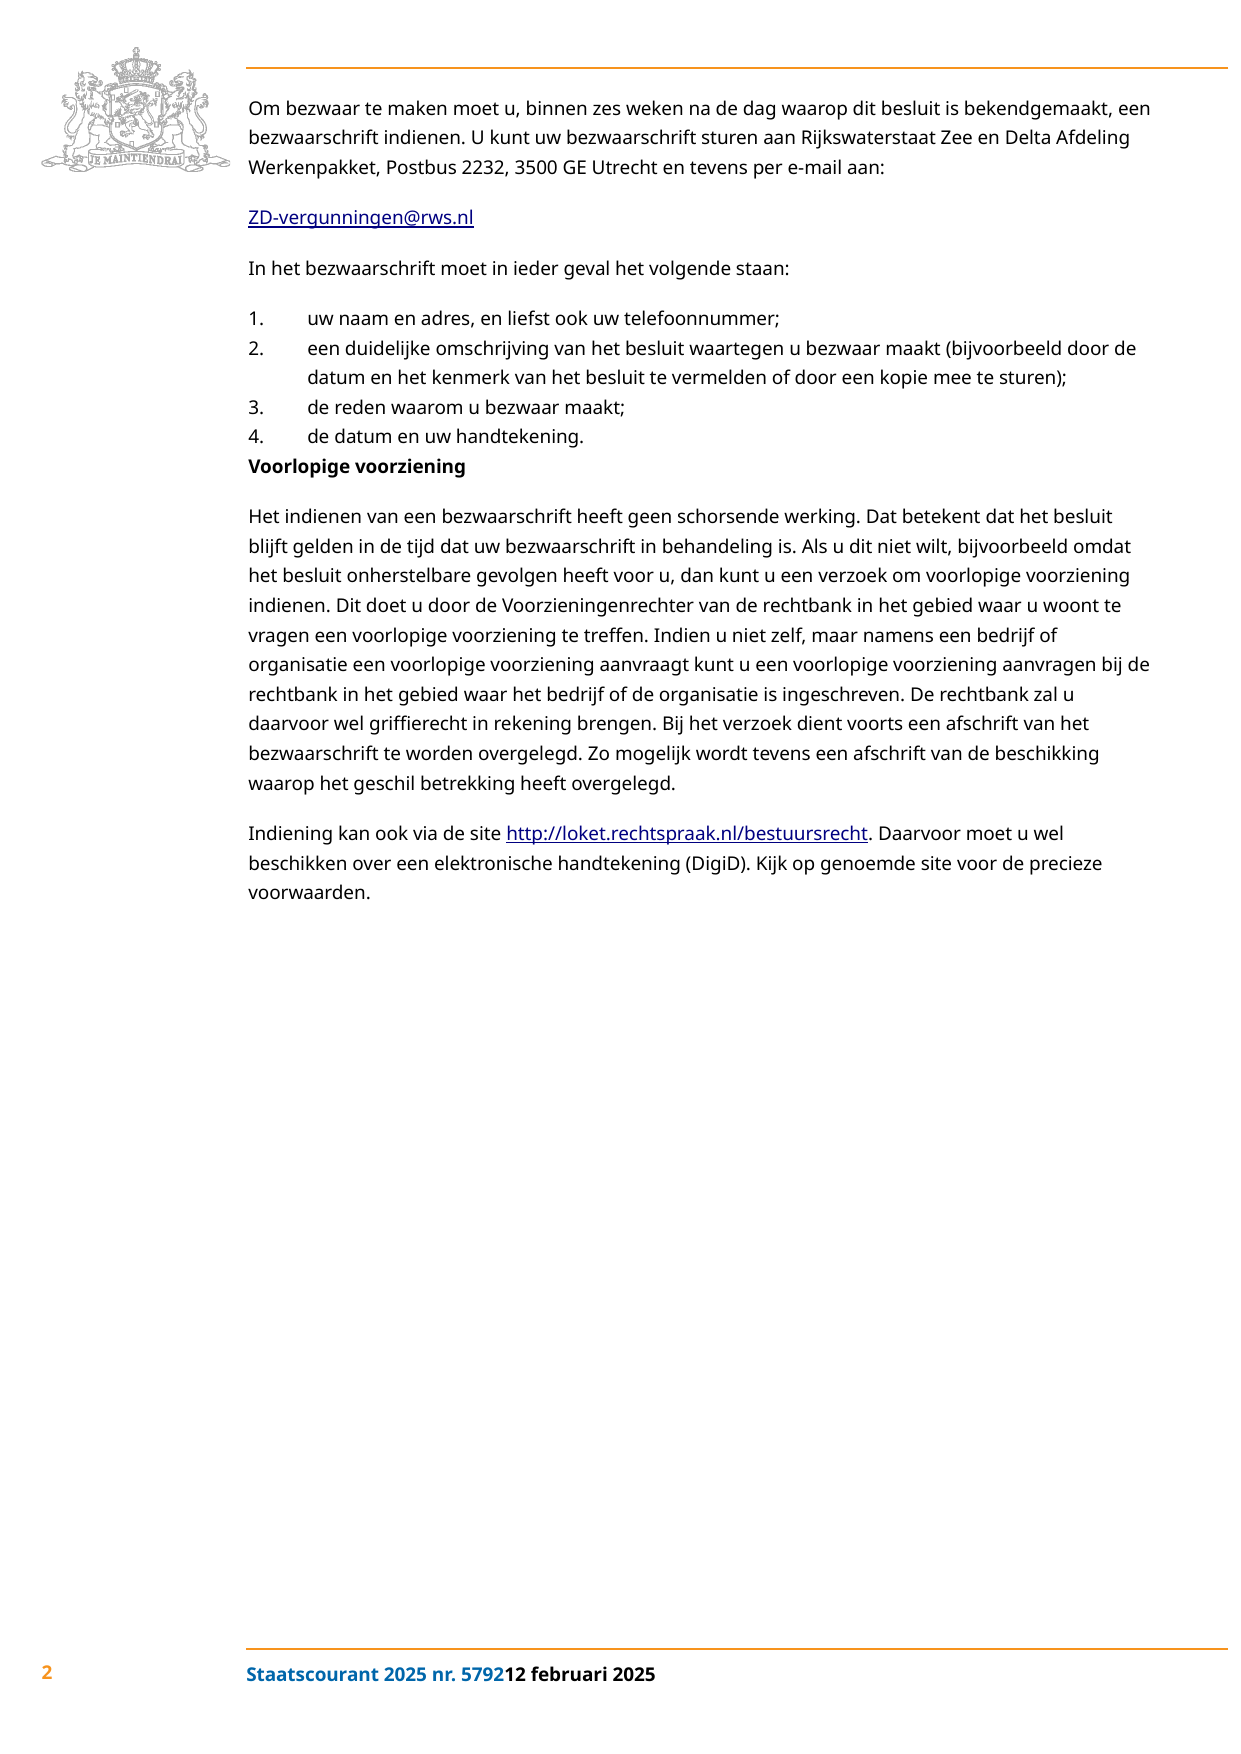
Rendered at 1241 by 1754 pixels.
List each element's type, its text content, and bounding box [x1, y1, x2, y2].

text In het bezwaarschrift moet in ieder geval het volgende staan: [248, 255, 1152, 281]
list een duidelijke omschrijving van het besluit waartegen u bezwaar maakt (bijvoorbeeld door de datum en het kenmerk van het besluit te vermelden of door een kopie mee te sturen); [248, 335, 1152, 390]
list de datum en uw handtekening. [248, 423, 1152, 449]
text Het indienen van een bezwaarschrift heeft geen schorsende werking. Dat betekent dat het besluit blijft gelden in de tijd dat uw bezwaarschrift in behandeling is. Als u dit niet wilt, bijvoorbeeld omdat het besluit onherstelbare gevolgen heeft voor u, dan kunt u een verzoek om voorlopige voorziening indienen. Dit doet u door de Voorzieningenrechter van de rechtbank in het gebied waar u woont te vragen een voorlopige voorziening te treffen. Indien u niet zelf, maar namens een bedrijf of organisatie een voorlopige voorziening aanvraagt kunt u een voorlopige voorziening aanvragen bij de rechtbank in het gebied waar het bedrijf of de organisatie is ingeschreven. De rechtbank zal u daarvoor wel griffierecht in rekening brengen. Bij het verzoek dient voorts een afschrift van het bezwaarschrift te worden overgelegd. Zo mogelijk wordt tevens een afschrift van de beschikking waarop het geschil betrekking heeft overgelegd. [248, 503, 1152, 796]
list de reden waarom u bezwaar maakt; [248, 394, 1152, 420]
text ZD-vergunningen@rws.nl [248, 204, 1152, 230]
text Indiening kan ook via de site http://loket.rechtspraak.nl/bestuursrecht. Daarvoor moet u wel beschikken over een elektronische handtekening (DigiD). Kijk op genoemde site voor de precieze voorwaarden. [248, 820, 1152, 905]
picture [41, 47, 231, 172]
text Om bezwaar te maken moet u, binnen zes weken na de dag waarop dit besluit is bekendgemaakt, een bezwaarschrift indienen. U kunt uw bezwaarschrift sturen aan Rijkswaterstaat Zee en Delta Afdeling Werkenpakket, Postbus 2232, 3500 GE Utrecht en tevens per e-mail aan: [248, 95, 1152, 180]
list uw naam en adres, en liefst ook uw telefoonnummer; [248, 305, 1152, 331]
text Voorlopige voorziening [248, 453, 1152, 479]
